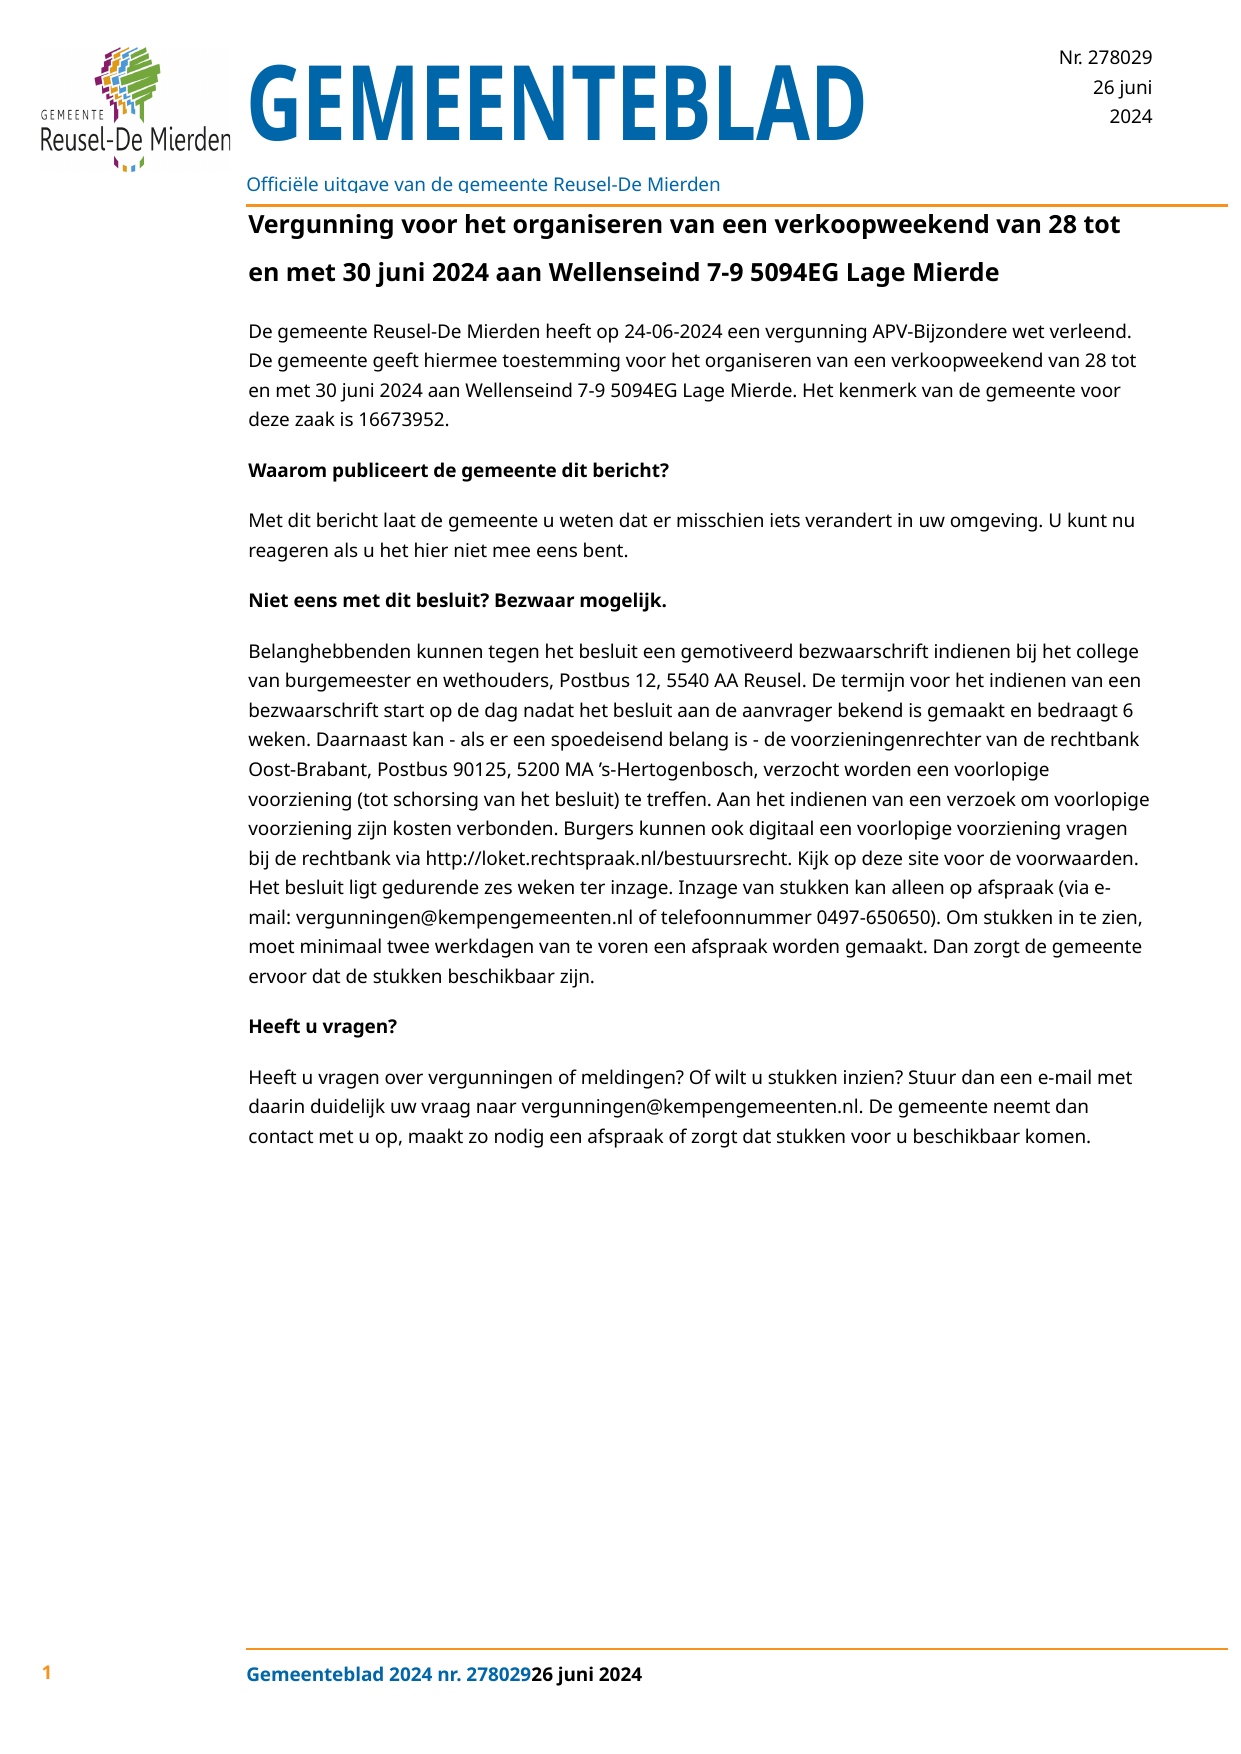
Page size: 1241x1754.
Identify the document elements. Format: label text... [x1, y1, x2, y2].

text De gemeente Reusel-De Mierden heeft op 24-06-2024 een vergunning APV-Bijzondere wet verleend. De gemeente geeft hiermee toestemming voor het organiseren van een verkoopweekend van 28 tot en met 30 juni 2024 aan Wellenseind 7-9 5094EG Lage Mierde. Het kenmerk van de gemeente voor deze zaak is 16673952. [248, 318, 1152, 432]
text Belanghebbenden kunnen tegen het besluit een gemotiveerd bezwaarschrift indienen bij het college van burgemeester en wethouders, Postbus 12, 5540 AA Reusel. De termijn voor het indienen van een bezwaarschrift start op de dag nadat het besluit aan de aanvrager bekend is gemaakt en bedraagt 6 weken. Daarnaast kan - als er een spoedeisend belang is - de voorzieningenrechter van de rechtbank Oost-Brabant, Postbus 90125, 5200 MA ’s-Hertogenbosch, verzocht worden een voorlopige voorziening (tot schorsing van het besluit) te treffen. Aan het indienen van een verzoek om voorlopige voorziening zijn kosten verbonden. Burgers kunnen ook digitaal een voorlopige voorziening vragen bij de rechtbank via http://loket.rechtspraak.nl/bestuursrecht. Kijk op deze site voor de voorwaarden. Het besluit ligt gedurende zes weken ter inzage. Inzage van stukken kan alleen op afspraak (via e-mail: vergunningen@kempengemeenten.nl of telefoonnummer 0497-650650). Om stukken in te zien, moet minimaal twee werkdagen van te voren een afspraak worden gemaakt. Dan zorgt de gemeente ervoor dat de stukken beschikbaar zijn. [248, 638, 1152, 989]
picture [41, 47, 231, 172]
text Heeft u vragen over vergunningen of meldingen? Of wilt u stukken inzien? Stuur dan een e-mail met daarin duidelijk uw vraag naar vergunningen@kempengemeenten.nl. De gemeente neemt dan contact met u op, maakt zo nodig een afspraak of zorgt dat stukken voor u beschikbaar komen. [248, 1064, 1152, 1149]
text Met dit bericht laat de gemeente u weten dat er misschien iets verandert in uw omgeving. U kunt nu reageren als u het hier niet mee eens bent. [248, 507, 1152, 563]
text Niet eens met dit besluit? Bezwaar mogelijk. [248, 587, 1152, 613]
text Vergunning voor het organiseren van een verkoopweekend van 28 tot en met 30 juni 2024 aan Wellenseind 7-9 5094EG Lage Mierde [248, 207, 1152, 288]
text Waarom publiceert de gemeente dit bericht? [248, 457, 1152, 483]
text Heeft u vragen? [248, 1014, 1152, 1039]
